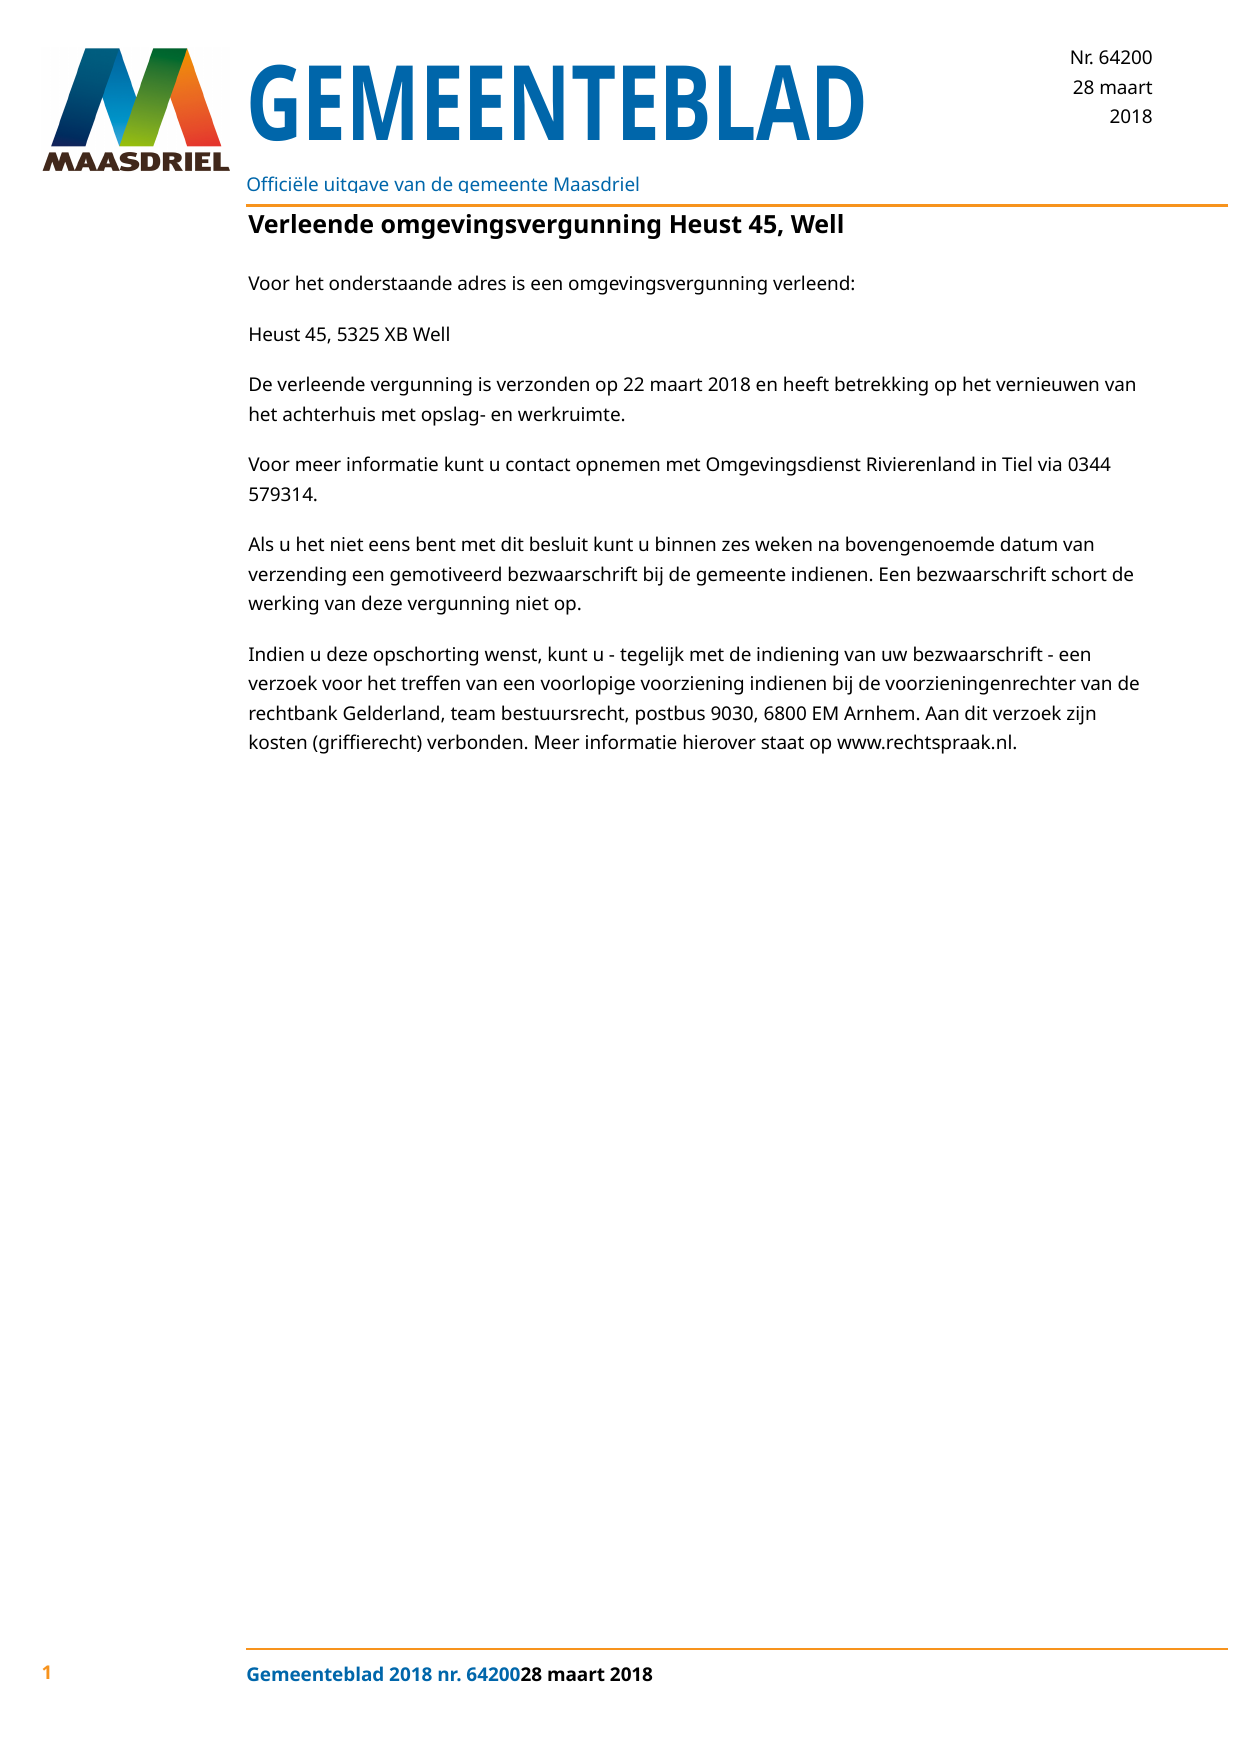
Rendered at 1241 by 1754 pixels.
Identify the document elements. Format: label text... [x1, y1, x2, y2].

text Indien u deze opschorting wenst, kunt u - tegelijk met de indiening van uw bezwaarschrift - een verzoek voor het treffen van een voorlopige voorziening indienen bij de voorzieningenrechter van de rechtbank Gelderland, team bestuursrecht, postbus 9030, 6800 EM Arnhem. Aan dit verzoek zijn kosten (griffierecht) verbonden. Meer informatie hierover staat op www.rechtspraak.nl. [248, 641, 1152, 755]
text Heust 45, 5325 XB Well [248, 321, 1152, 346]
text Als u het niet eens bent met dit besluit kunt u binnen zes weken na bovengenoemde datum van verzending een gemotiveerd bezwaarschrift bij de gemeente indienen. Een bezwaarschrift schort de werking van deze vergunning niet op. [248, 531, 1152, 616]
picture [41, 47, 231, 172]
text De verleende vergunning is verzonden op 22 maart 2018 en heeft betrekking op het vernieuwen van het achterhuis met opslag- en werkruimte. [248, 371, 1152, 426]
text Verleende omgevingsvergunning Heust 45, Well [248, 207, 1152, 241]
text Voor het onderstaande adres is een omgevingsvergunning verleend: [248, 270, 1152, 296]
text Voor meer informatie kunt u contact opnemen met Omgevingsdienst Rivierenland in Tiel via 0344 579314. [248, 451, 1152, 506]
